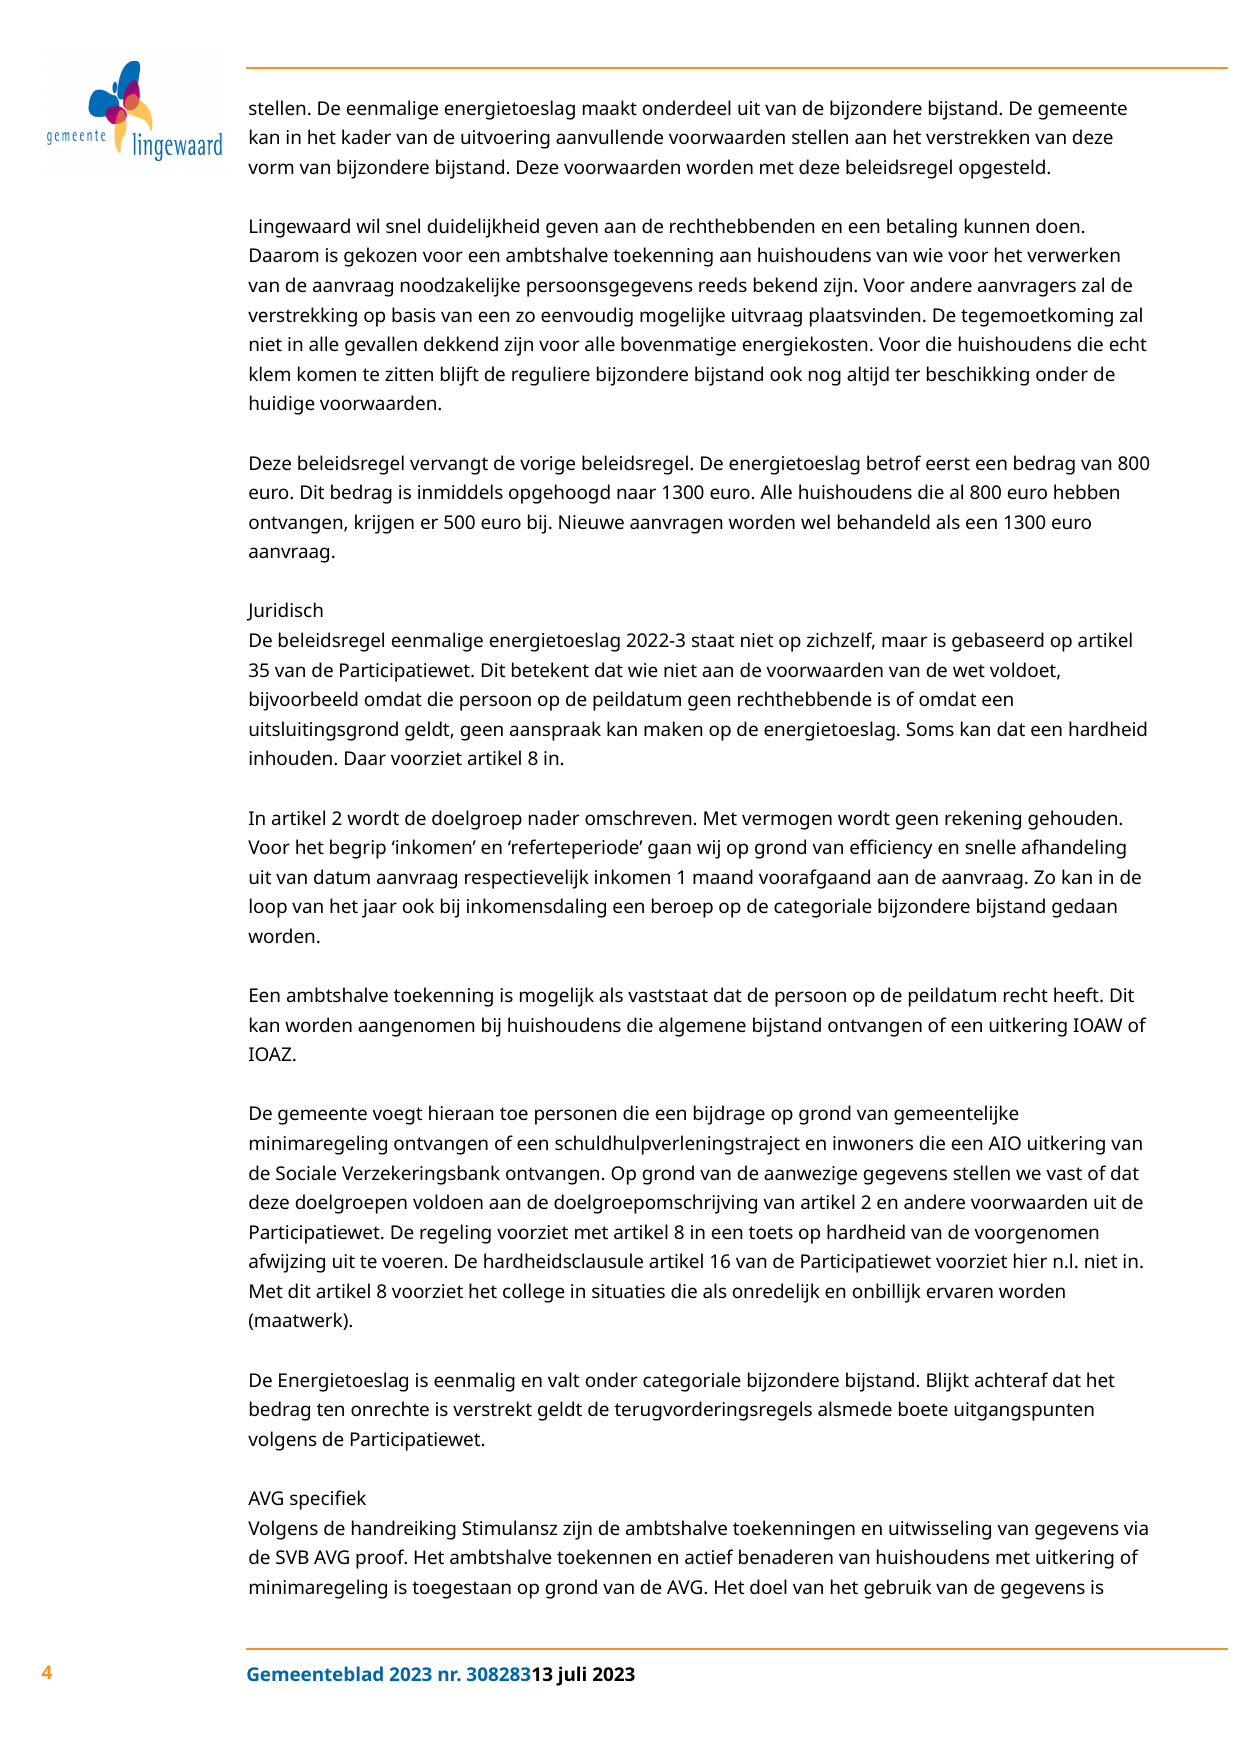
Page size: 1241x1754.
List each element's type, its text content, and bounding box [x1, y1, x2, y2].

text Juridisch [248, 598, 1152, 623]
picture [41, 47, 231, 172]
text De beleidsregel eenmalige energietoeslag 2022-3 staat niet op zichzelf, maar is gebaseerd op artikel 35 van de Participatiewet. Dit betekent dat wie niet aan de voorwaarden van de wet voldoet, bijvoorbeeld omdat die persoon op de peildatum geen rechthebbende is of omdat een uitsluitingsgrond geldt, geen aanspraak kan maken op de energietoeslag. Soms kan dat een hardheid inhouden. Daar voorziet artikel 8 in. [248, 627, 1152, 771]
text Deze beleidsregel vervangt de vorige beleidsregel. De energietoeslag betrof eerst een bedrag van 800 euro. Dit bedrag is inmiddels opgehoogd naar 1300 euro. Alle huishoudens die al 800 euro hebben ontvangen, krijgen er 500 euro bij. Nieuwe aanvragen worden wel behandeld als een 1300 euro aanvraag. [248, 450, 1152, 564]
text Lingewaard wil snel duidelijkheid geven aan de rechthebbenden en een betaling kunnen doen. Daarom is gekozen voor een ambtshalve toekenning aan huishoudens van wie voor het verwerken van de aanvraag noodzakelijke persoonsgegevens reeds bekend zijn. Voor andere aanvragers zal de verstrekking op basis van een zo eenvoudig mogelijke uitvraag plaatsvinden. De tegemoetkoming zal niet in alle gevallen dekkend zijn voor alle bovenmatige energiekosten. Voor die huishoudens die echt klem komen te zitten blijft de reguliere bijzondere bijstand ook nog altijd ter beschikking onder de huidige voorwaarden. [248, 213, 1152, 416]
text In artikel 2 wordt de doelgroep nader omschreven. Met vermogen wordt geen rekening gehouden. [248, 805, 1152, 831]
text stellen. De eenmalige energietoeslag maakt onderdeel uit van de bijzondere bijstand. De gemeente kan in het kader van de uitvoering aanvullende voorwaarden stellen aan het verstrekken van deze vorm van bijzondere bijstand. Deze voorwaarden worden met deze beleidsregel opgesteld. [248, 95, 1152, 180]
text AVG specifiek [248, 1485, 1152, 1511]
text Een ambtshalve toekenning is mogelijk als vaststaat dat de persoon op de peildatum recht heeft. Dit kan worden aangenomen bij huishoudens die algemene bijstand ontvangen of een uitkering IOAW of IOAZ. [248, 982, 1152, 1067]
text De gemeente voegt hieraan toe personen die een bijdrage op grond van gemeentelijke minimaregeling ontvangen of een schuldhulpverleningstraject en inwoners die een AIO uitkering van de Sociale Verzekeringsbank ontvangen. Op grond van de aanwezige gegevens stellen we vast of dat deze doelgroepen voldoen aan de doelgroepomschrijving van artikel 2 en andere voorwaarden uit de Participatiewet. De regeling voorziet met artikel 8 in een toets op hardheid van de voorgenomen afwijzing uit te voeren. De hardheidsclausule artikel 16 van de Participatiewet voorziet hier n.l. niet in. Met dit artikel 8 voorziet het college in situaties die als onredelijk en onbillijk ervaren worden (maatwerk). [248, 1101, 1152, 1333]
text De Energietoeslag is eenmalig en valt onder categoriale bijzondere bijstand. Blijkt achteraf dat het bedrag ten onrechte is verstrekt geldt de terugvorderingsregels alsmede boete uitgangspunten volgens de Participatiewet. [248, 1367, 1152, 1452]
text Volgens de handreiking Stimulansz zijn de ambtshalve toekenningen en uitwisseling van gegevens via de SVB AVG proof. Het ambtshalve toekennen en actief benaderen van huishoudens met uitkering of minimaregeling is toegestaan op grond van de AVG. Het doel van het gebruik van de gegevens is [248, 1515, 1152, 1600]
text Voor het begrip ‘inkomen’ en ‘referteperiode’ gaan wij op grond van efficiency en snelle afhandeling uit van datum aanvraag respectievelijk inkomen 1 maand voorafgaand aan de aanvraag. Zo kan in de loop van het jaar ook bij inkomensdaling een beroep op de categoriale bijzondere bijstand gedaan worden. [248, 834, 1152, 949]
